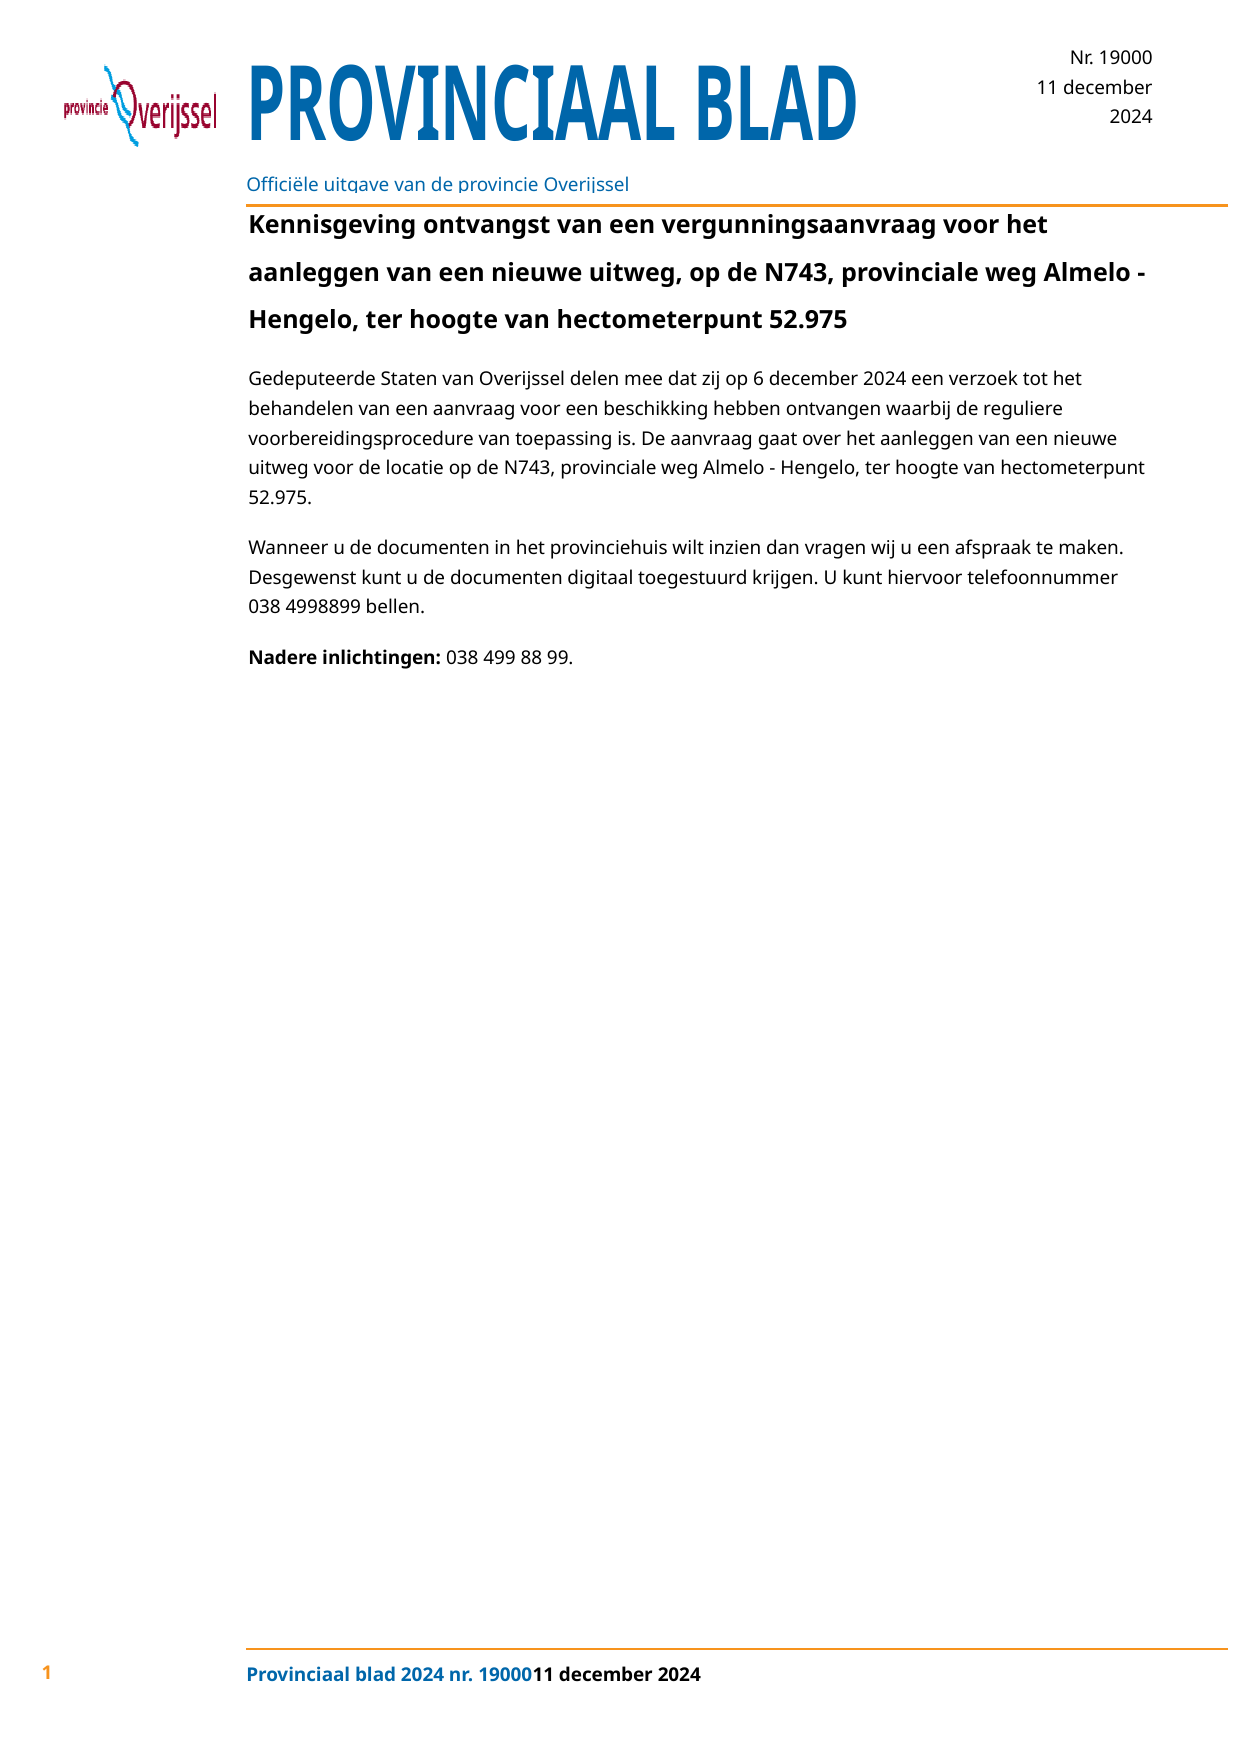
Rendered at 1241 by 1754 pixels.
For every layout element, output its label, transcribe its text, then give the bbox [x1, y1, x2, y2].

text Kennisgeving ontvangst van een vergunningsaanvraag voor het aanleggen van een nieuwe uitweg, op de N743, provinciale weg Almelo - Hengelo, ter hoogte van hectometerpunt 52.975 [248, 207, 1152, 336]
text Wanneer u de documenten in het provinciehuis wilt inzien dan vragen wij u een afspraak te maken. Desgewenst kunt u de documenten digitaal toegestuurd krijgen. U kunt hiervoor telefoonnummer 038 4998899 bellen. [248, 534, 1152, 619]
text Gedeputeerde Staten van Overijssel delen mee dat zij op 6 december 2024 een verzoek tot het behandelen van een aanvraag voor een beschikking hebben ontvangen waarbij de reguliere voorbereidingsprocedure van toepassing is. De aanvraag gaat over het aanleggen van een nieuwe uitweg voor de locatie op de N743, provinciale weg Almelo - Hengelo, ter hoogte van hectometerpunt 52.975. [248, 366, 1152, 509]
picture [41, 47, 231, 172]
text Nadere inlichtingen: 038 499 88 99. [248, 644, 1152, 669]
